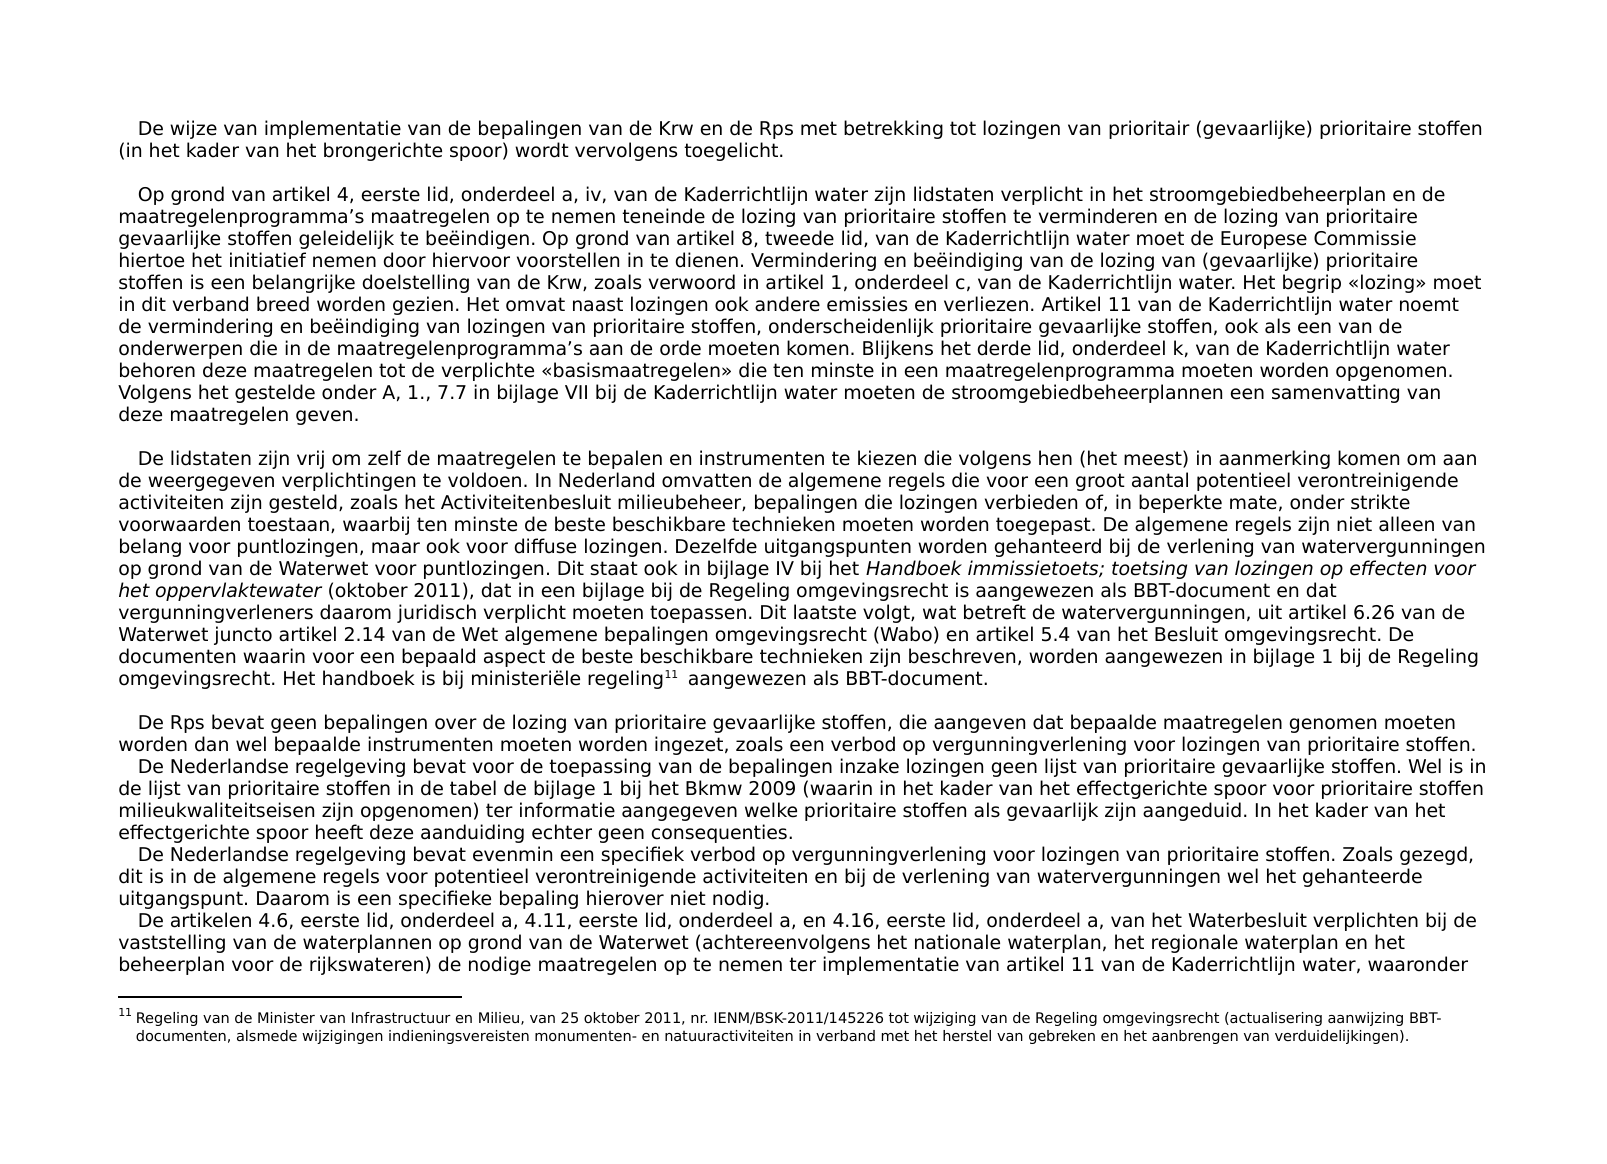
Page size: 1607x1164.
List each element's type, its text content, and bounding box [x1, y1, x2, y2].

text De artikelen 4.6, eerste lid, onderdeel a, 4.11, eerste lid, onderdeel a, en 4.16, eerste lid, onderdeel a, van het Waterbesluit verplichten bij de vaststelling van de waterplannen op grond van de Waterwet (achtereenvolgens het nationale waterplan, het regionale waterplan en het beheerplan voor de rijkswateren) de nodige maatregelen op te nemen ter implementatie van artikel 11 van de Kaderrichtlijn water, waaronder [118, 910, 1488, 976]
text De Rps bevat geen bepalingen over de lozing van prioritaire gevaarlijke stoffen, die aangeven dat bepaalde maatregelen genomen moeten worden dan wel bepaalde instrumenten moeten worden ingezet, zoals een verbod op vergunningverlening voor lozingen van prioritaire stoffen. [118, 712, 1488, 756]
text De Nederlandse regelgeving bevat evenmin een specifiek verbod op vergunningverlening voor lozingen van prioritaire stoffen. Zoals gezegd, dit is in de algemene regels voor potentieel verontreinigende activiteiten en bij de verlening van watervergunningen wel het gehanteerde uitgangspunt. Daarom is een specifieke bepaling hierover niet nodig. [118, 844, 1488, 910]
text De wijze van implementatie van de bepalingen van de Krw en de Rps met betrekking tot lozingen van prioritair (gevaarlijke) prioritaire stoffen (in het kader van het brongerichte spoor) wordt vervolgens toegelicht. [118, 118, 1488, 162]
text Op grond van artikel 4, eerste lid, onderdeel a, iv, van de Kaderrichtlijn water zijn lidstaten verplicht in het stroomgebiedbeheerplan en de maatregelenprogramma’s maatregelen op te nemen teneinde de lozing van prioritaire stoffen te verminderen en de lozing van prioritaire gevaarlijke stoffen geleidelijk te beëindigen. Op grond van artikel 8, tweede lid, van de Kaderrichtlijn water moet de Europese Commissie hiertoe het initiatief nemen door hiervoor voorstellen in te dienen. Vermindering en beëindiging van de lozing van (gevaarlijke) prioritaire stoffen is een belangrijke doelstelling van de Krw, zoals verwoord in artikel 1, onderdeel c, van de Kaderrichtlijn water. Het begrip «lozing» moet in dit verband breed worden gezien. Het omvat naast lozingen ook andere emissies en verliezen. Artikel 11 van de Kaderrichtlijn water noemt de vermindering en beëindiging van lozingen van prioritaire stoffen, onderscheidenlijk prioritaire gevaarlijke stoffen, ook als een van de onderwerpen die in de maatregelenprogramma’s aan de orde moeten komen. Blijkens het derde lid, onderdeel k, van de Kaderrichtlijn water behoren deze maatregelen tot de verplichte «basismaatregelen» die ten minste in een maatregelenprogramma moeten worden opgenomen. Volgens het gestelde onder A, 1., 7.7 in bijlage VII bij de Kaderrichtlijn water moeten de stroomgebiedbeheerplannen een samenvatting van deze maatregelen geven. [118, 184, 1488, 426]
text De Nederlandse regelgeving bevat voor de toepassing van de bepalingen inzake lozingen geen lijst van prioritaire gevaarlijke stoffen. Wel is in de lijst van prioritaire stoffen in de tabel de bijlage 1 bij het Bkmw 2009 (waarin in het kader van het effectgerichte spoor voor prioritaire stoffen milieukwaliteitseisen zijn opgenomen) ter informatie aangegeven welke prioritaire stoffen als gevaarlijk zijn aangeduid. In het kader van het effectgerichte spoor heeft deze aanduiding echter geen consequenties. [118, 756, 1488, 844]
text Regeling van de Minister van Infrastructuur en Milieu, van 25 oktober 2011, nr. IENM/BSK-2011/145226 tot wijziging van de Regeling omgevingsrecht (actualisering aanwijzing BBT-documenten, alsmede wijzigingen indieningsvereisten monumenten- en natuuractiviteiten in verband met het herstel van gebreken en het aanbrengen van verduidelijkingen). [118, 1006, 1488, 1045]
text De lidstaten zijn vrij om zelf de maatregelen te bepalen en instrumenten te kiezen die volgens hen (het meest) in aanmerking komen om aan de weergegeven verplichtingen te voldoen. In Nederland omvatten de algemene regels die voor een groot aantal potentieel verontreinigende activiteiten zijn gesteld, zoals het Activiteitenbesluit milieubeheer, bepalingen die lozingen verbieden of, in beperkte mate, onder strikte voorwaarden toestaan, waarbij ten minste de beste beschikbare technieken moeten worden toegepast. De algemene regels zijn niet alleen van belang voor puntlozingen, maar ook voor diffuse lozingen. Dezelfde uitgangspunten worden gehanteerd bij de verlening van watervergunningen op grond van de Waterwet voor puntlozingen. Dit staat ook in bijlage IV bij het Handboek immissietoets; toetsing van lozingen op effecten voor het oppervlaktewater (oktober 2011), dat in een bijlage bij de Regeling omgevingsrecht is aangewezen als BBT-document en dat vergunningverleners daarom juridisch verplicht moeten toepassen. Dit laatste volgt, wat betreft de watervergunningen, uit artikel 6.26 van de Waterwet juncto artikel 2.14 van de Wet algemene bepalingen omgevingsrecht (Wabo) en artikel 5.4 van het Besluit omgevingsrecht. De documenten waarin voor een bepaald aspect de beste beschikbare technieken zijn beschreven, worden aangewezen in bijlage 1 bij de Regeling omgevingsrecht. Het handboek is bij ministeriële regeling aangewezen als BBT-document. [118, 448, 1488, 690]
